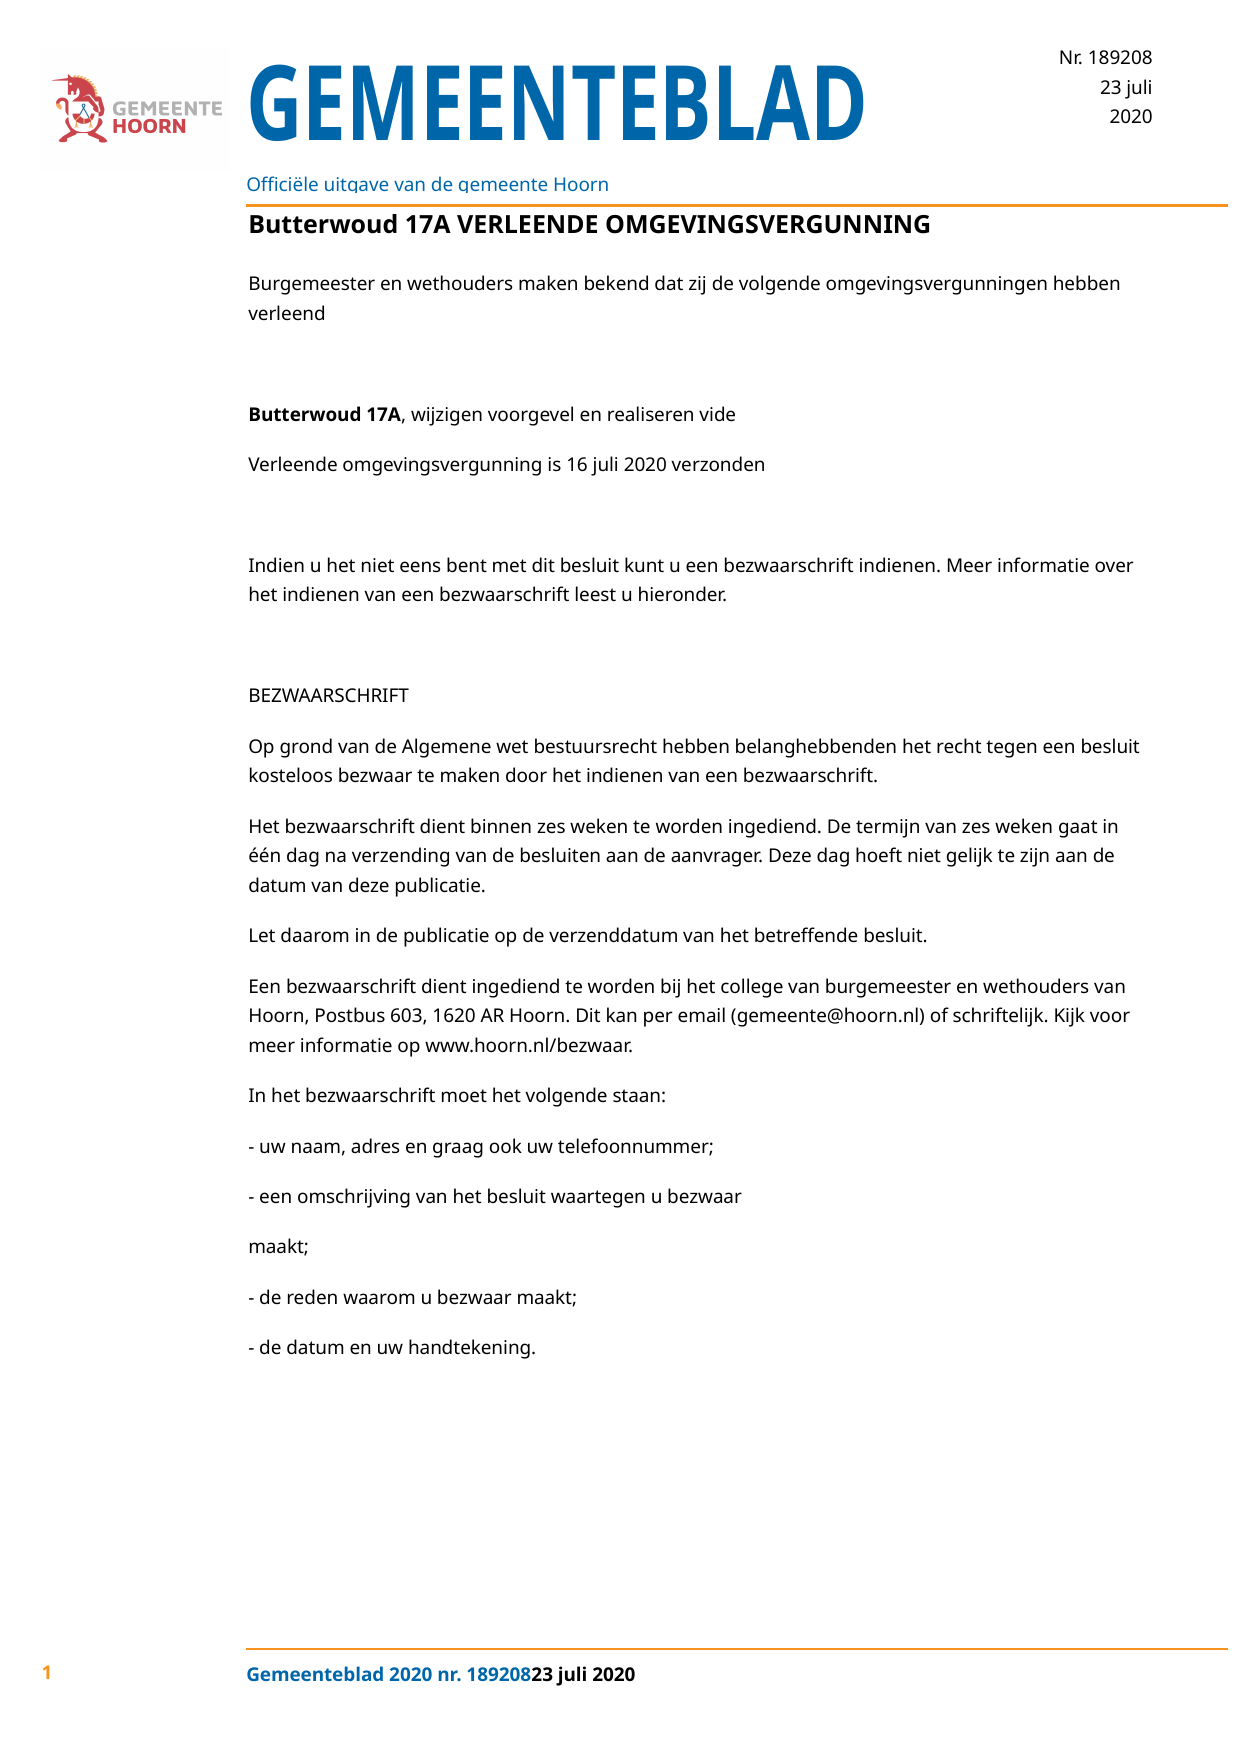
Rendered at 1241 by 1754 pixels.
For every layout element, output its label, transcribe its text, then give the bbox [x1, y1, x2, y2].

text Let daarom in de publicatie op de verzenddatum van het betreffende besluit. [248, 922, 1152, 948]
text Indien u het niet eens bent met dit besluit kunt u een bezwaarschrift indienen. Meer informatie over het indienen van een bezwaarschrift leest u hieronder. [248, 552, 1152, 607]
text maakt; [248, 1234, 1152, 1259]
text - de reden waarom u bezwaar maakt; [248, 1284, 1152, 1310]
text Burgemeester en wethouders maken bekend dat zij de volgende omgevingsvergunningen hebben verleend [248, 270, 1152, 326]
text Op grond van de Algemene wet bestuursrecht hebben belanghebbenden het recht tegen een besluit kosteloos bezwaar te maken door het indienen van een bezwaarschrift. [248, 733, 1152, 788]
text - de datum en uw handtekening. [248, 1334, 1152, 1360]
picture [41, 47, 231, 172]
text Butterwoud 17A, wijzigen voorgevel en realiseren vide [248, 401, 1152, 426]
text BEZWAARSCHRIFT [248, 682, 1152, 708]
text In het bezwaarschrift moet het volgende staan: [248, 1082, 1152, 1108]
text Het bezwaarschrift dient binnen zes weken te worden ingediend. De termijn van zes weken gaat in één dag na verzending van de besluiten aan de aanvrager. Deze dag hoeft niet gelijk te zijn aan de datum van deze publicatie. [248, 813, 1152, 898]
text Een bezwaarschrift dient ingediend te worden bij het college van burgemeester en wethouders van Hoorn, Postbus 603, 1620 AR Hoorn. Dit kan per email (gemeente@hoorn.nl) of schriftelijk. Kijk voor meer informatie op www.hoorn.nl/bezwaar. [248, 973, 1152, 1058]
text - uw naam, adres en graag ook uw telefoonnummer; [248, 1133, 1152, 1158]
text - een omschrijving van het besluit waartegen u bezwaar [248, 1183, 1152, 1209]
text Verleende omgevingsvergunning is 16 juli 2020 verzonden [248, 451, 1152, 477]
text Butterwoud 17A VERLEENDE OMGEVINGSVERGUNNING [248, 207, 1152, 241]
